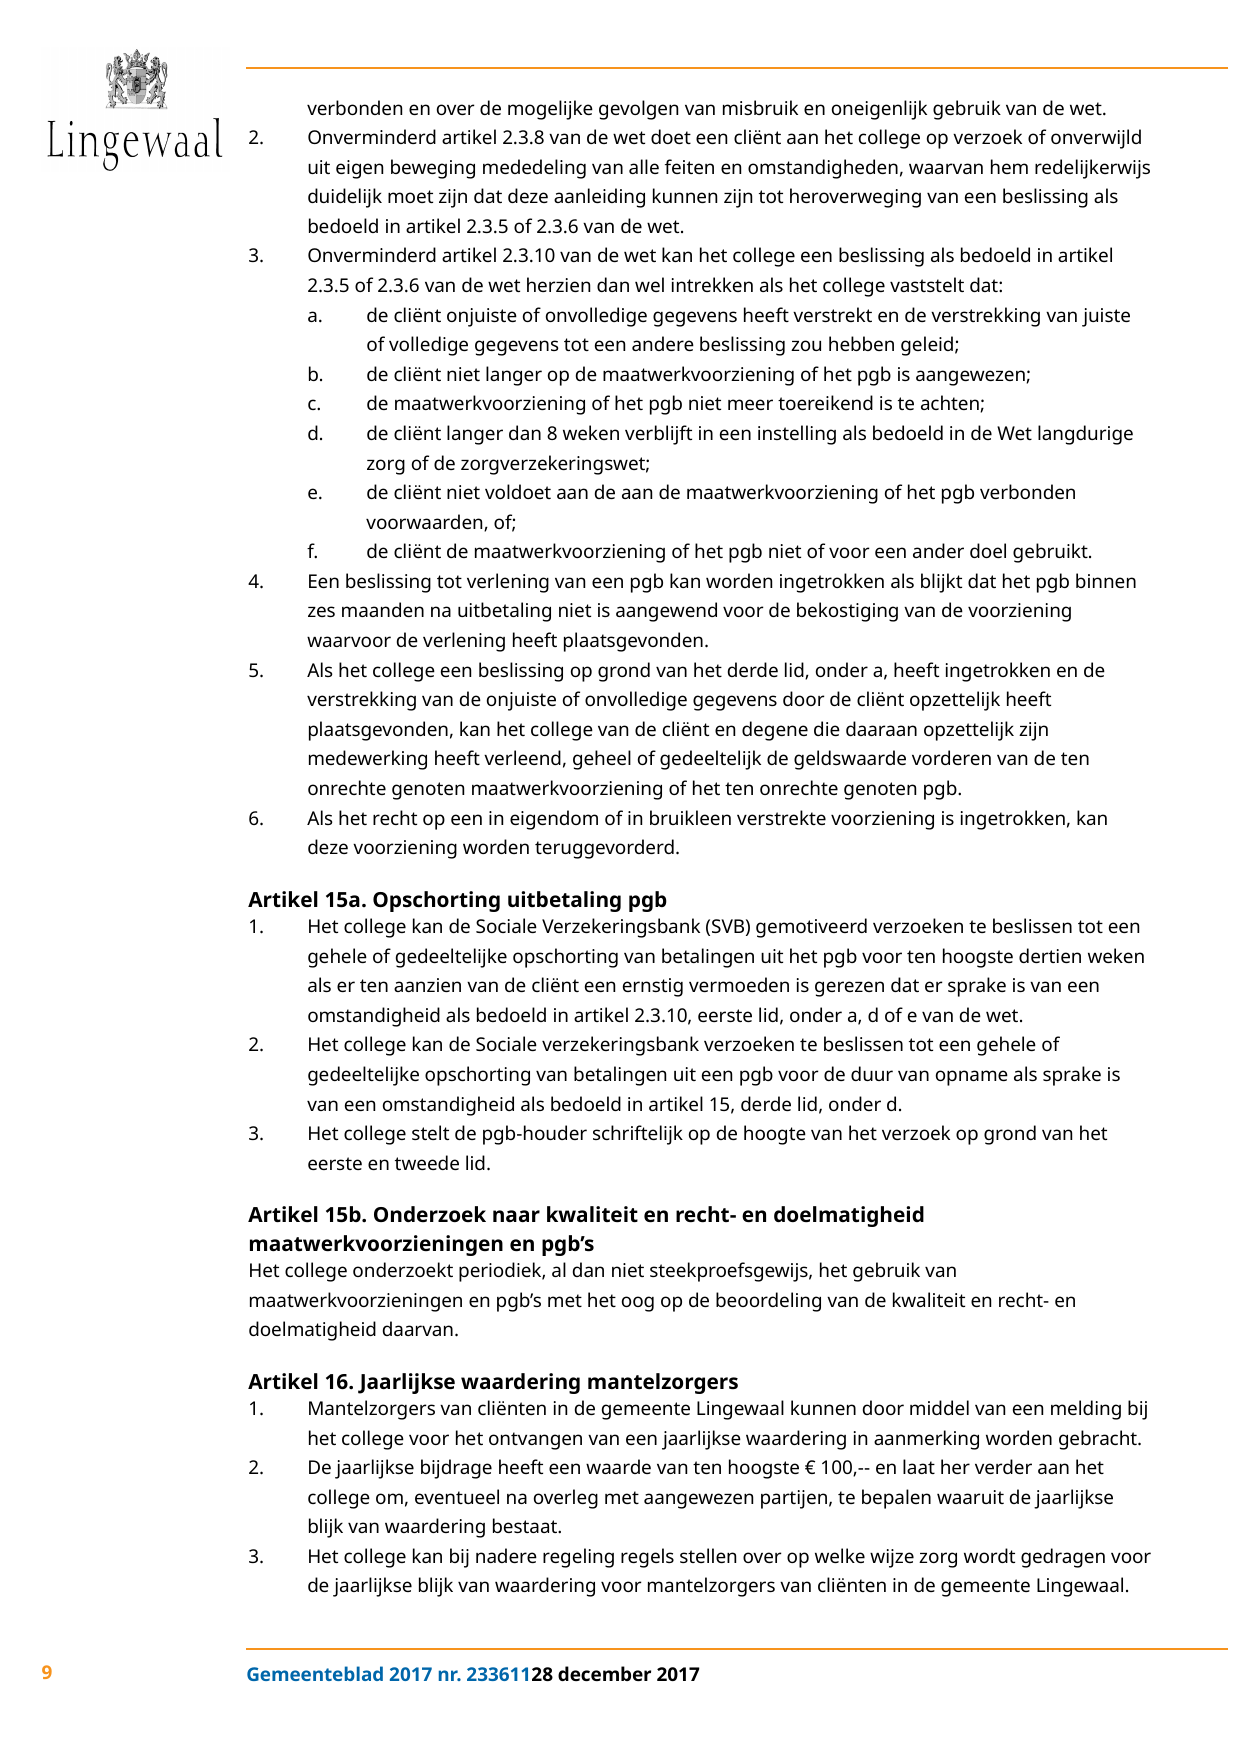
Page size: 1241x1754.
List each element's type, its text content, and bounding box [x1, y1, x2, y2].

list de maatwerkvoorziening of het pgb niet meer toereikend is te achten; [307, 391, 1152, 416]
list Het college kan de Sociale Verzekeringsbank (SVB) gemotiveerd verzoeken te beslissen tot een gehele of gedeeltelijke opschorting van betalingen uit het pgb voor ten hoogste dertien weken als er ten aanzien van de cliënt een ernstig vermoeden is gerezen dat er sprake is van een omstandigheid als bedoeld in artikel 2.3.10, eerste lid, onder a, d of e van de wet. [248, 913, 1152, 1028]
text Artikel 15b. Onderzoek naar kwaliteit en recht- en doelmatigheid maatwerkvoorzieningen en pgb’s [248, 1200, 1152, 1257]
list Het college kan de Sociale verzekeringsbank verzoeken te beslissen tot een gehele of gedeeltelijke opschorting van betalingen uit een pgb voor de duur van opname als sprake is van een omstandigheid als bedoeld in artikel 15, derde lid, onder d. [248, 1032, 1152, 1116]
list de cliënt niet voldoet aan de aan de maatwerkvoorziening of het pgb verbonden voorwaarden, of; [307, 479, 1152, 535]
text Artikel 15a. Opschorting uitbetaling pgb [248, 885, 1152, 913]
list Een beslissing tot verlening van een pgb kan worden ingetrokken als blijkt dat het pgb binnen zes maanden na uitbetaling niet is aangewend voor de bekostiging van de voorziening waarvoor de verlening heeft plaatsgevonden. [248, 568, 1152, 653]
list de cliënt niet langer op de maatwerkvoorziening of het pgb is aangewezen; [307, 361, 1152, 387]
list De jaarlijkse bijdrage heeft een waarde van ten hoogste € 100,-- en laat her verder aan het college om, eventueel na overleg met aangewezen partijen, te bepalen waaruit de jaarlijkse blijk van waardering bestaat. [248, 1454, 1152, 1539]
list Het college kan bij nadere regeling regels stellen over op welke wijze zorg wordt gedragen voor de jaarlijkse blijk van waardering voor mantelzorgers van cliënten in de gemeente Lingewaal. [248, 1543, 1152, 1598]
picture [41, 47, 231, 172]
list Mantelzorgers van cliënten in de gemeente Lingewaal kunnen door middel van een melding bij het college voor het ontvangen van een jaarlijkse waardering in aanmerking worden gebracht. [248, 1395, 1152, 1451]
list de cliënt de maatwerkvoorziening of het pgb niet of voor een ander doel gebruikt. [307, 538, 1152, 564]
list Als het recht op een in eigendom of in bruikleen verstrekte voorziening is ingetrokken, kan deze voorziening worden teruggevorderd. [248, 805, 1152, 860]
list Onverminderd artikel 2.3.10 van de wet kan het college een beslissing als bedoeld in artikel 2.3.5 of 2.3.6 van de wet herzien dan wel intrekken als het college vaststelt dat: [248, 243, 1152, 298]
list de cliënt onjuiste of onvolledige gegevens heeft verstrekt en de verstrekking van juiste of volledige gegevens tot een andere beslissing zou hebben geleid; [307, 302, 1152, 357]
text Artikel 16. Jaarlijkse waardering mantelzorgers [248, 1367, 1152, 1395]
list de cliënt langer dan 8 weken verblijft in een instelling als bedoeld in de Wet langdurige zorg of de zorgverzekeringswet; [307, 420, 1152, 476]
list Als het college een beslissing op grond van het derde lid, onder a, heeft ingetrokken en de verstrekking van de onjuiste of onvolledige gegevens door de cliënt opzettelijk heeft plaatsgevonden, kan het college van de cliënt en degene die daaraan opzettelijk zijn medewerking heeft verleend, geheel of gedeeltelijk de geldswaarde vorderen van de ten onrechte genoten maatwerkvoorziening of het ten onrechte genoten pgb. [248, 657, 1152, 801]
text Het college onderzoekt periodiek, al dan niet steekproefsgewijs, het gebruik van maatwerkvoorzieningen en pgb’s met het oog op de beoordeling van de kwaliteit en recht- en doelmatigheid daarvan. [248, 1257, 1152, 1342]
list verbonden en over de mogelijke gevolgen van misbruik en oneigenlijk gebruik van de wet. [248, 95, 1152, 121]
list Het college stelt de pgb-houder schriftelijk op de hoogte van het verzoek op grond van het eerste en tweede lid. [248, 1120, 1152, 1176]
list Onverminderd artikel 2.3.8 van de wet doet een cliënt aan het college op verzoek of onverwijld uit eigen beweging mededeling van alle feiten en omstandigheden, waarvan hem redelijkerwijs duidelijk moet zijn dat deze aanleiding kunnen zijn tot heroverweging van een beslissing als bedoeld in artikel 2.3.5 of 2.3.6 van de wet. [248, 124, 1152, 239]
